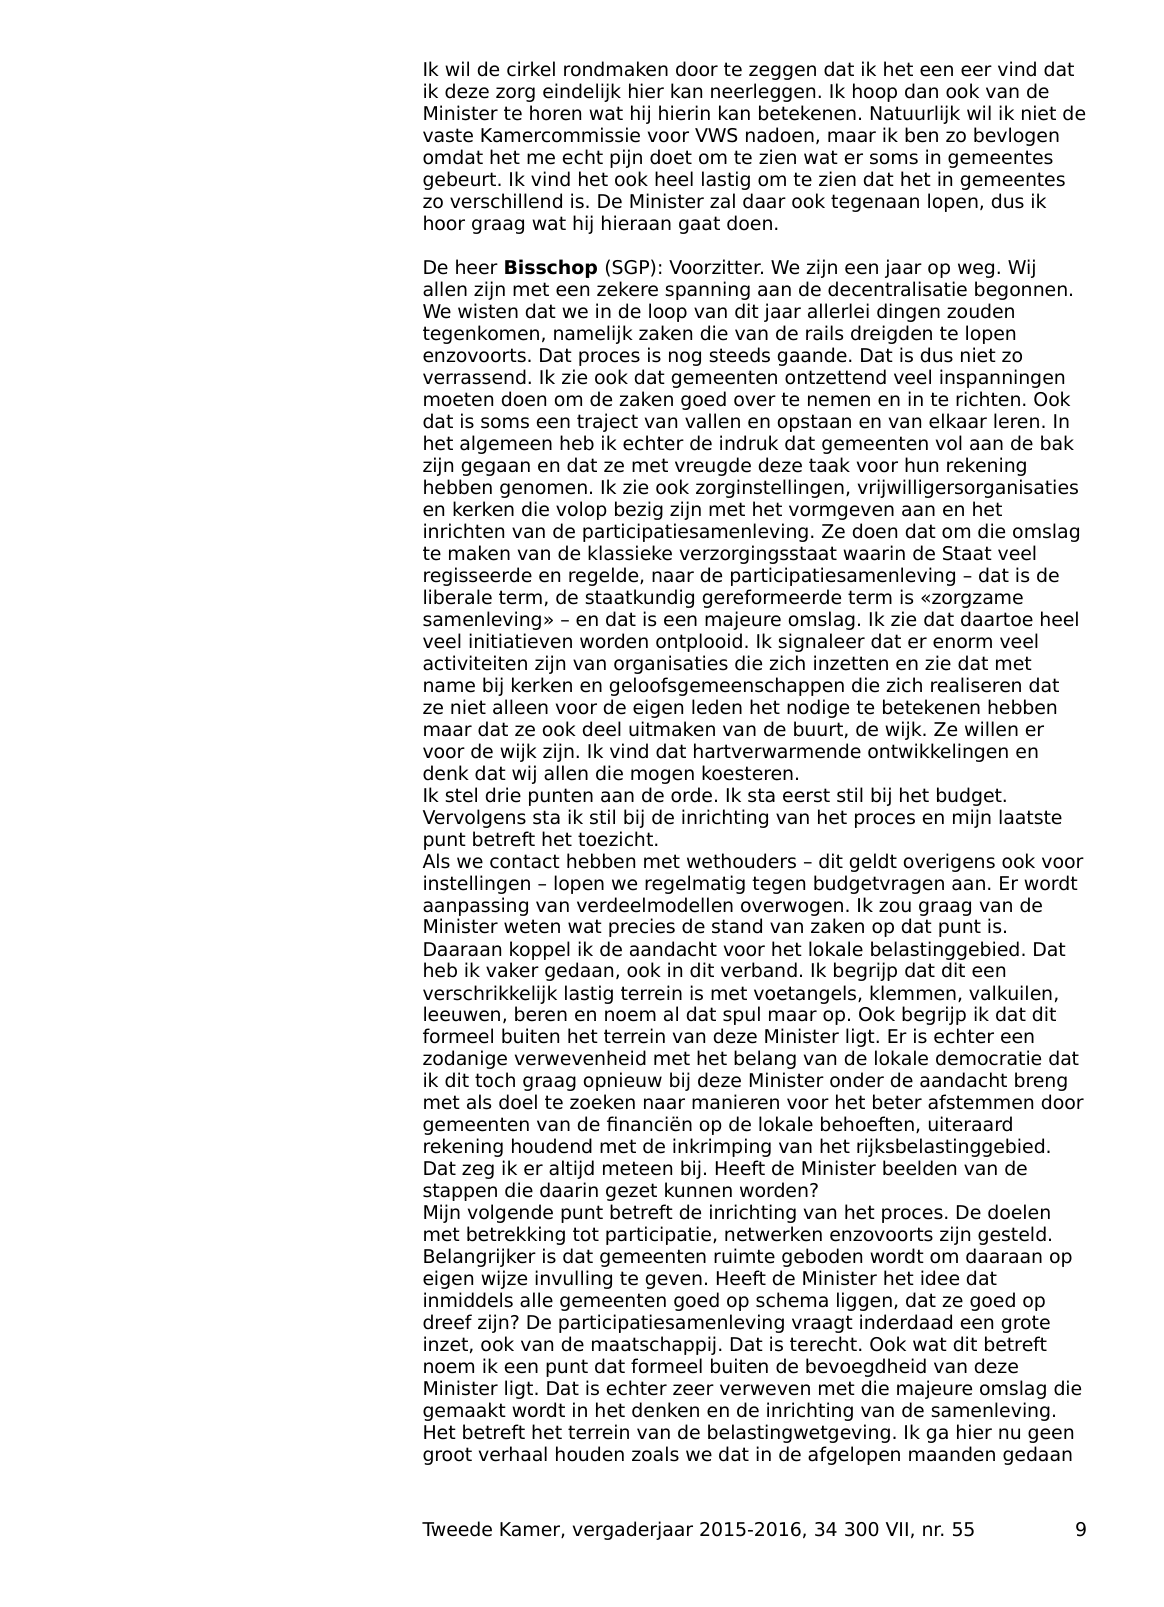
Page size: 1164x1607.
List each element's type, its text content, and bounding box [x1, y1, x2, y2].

text Als we contact hebben met wethouders – dit geldt overigens ook voor instellingen – lopen we regelmatig tegen budgetvragen aan. Er wordt aanpassing van verdeelmodellen overwogen. Ik zou graag van de Minister weten wat precies de stand van zaken op dat punt is. Daaraan koppel ik de aandacht voor het lokale belastinggebied. Dat heb ik vaker gedaan, ook in dit verband. Ik begrijp dat dit een verschrikkelijk lastig terrein is met voetangels, klemmen, valkuilen, leeuwen, beren en noem al dat spul maar op. Ook begrijp ik dat dit formeel buiten het terrein van deze Minister ligt. Er is echter een zodanige verwevenheid met het belang van de lokale democratie dat ik dit toch graag opnieuw bij deze Minister onder de aandacht breng met als doel te zoeken naar manieren voor het beter afstemmen door gemeenten van de financiën op de lokale behoeften, uiteraard rekening houdend met de inkrimping van het rijksbelastinggebied. Dat zeg ik er altijd meteen bij. Heeft de Minister beelden van de stappen die daarin gezet kunnen worden? [422, 851, 1087, 1202]
text Ik stel drie punten aan de orde. Ik sta eerst stil bij het budget. Vervolgens sta ik stil bij de inrichting van het proces en mijn laatste punt betreft het toezicht. [422, 784, 1087, 851]
text Mijn volgende punt betreft de inrichting van het proces. De doelen met betrekking tot participatie, netwerken enzovoorts zijn gesteld. Belangrijker is dat gemeenten ruimte geboden wordt om daaraan op eigen wijze invulling te geven. Heeft de Minister het idee dat inmiddels alle gemeenten goed op schema liggen, dat ze goed op dreef zijn? De participatiesamenleving vraagt inderdaad een grote inzet, ook van de maatschappij. Dat is terecht. Ook wat dit betreft noem ik een punt dat formeel buiten de bevoegdheid van deze Minister ligt. Dat is echter zeer verweven met die majeure omslag die gemaakt wordt in het denken en de inrichting van de samenleving. Het betreft het terrein van de belastingwetgeving. Ik ga hier nu geen groot verhaal houden zoals we dat in de afgelopen maanden gedaan [422, 1202, 1087, 1466]
text De heer Bisschop (SGP): Voorzitter. We zijn een jaar op weg. Wij allen zijn met een zekere spanning aan de decentralisatie begonnen. We wisten dat we in de loop van dit jaar allerlei dingen zouden tegenkomen, namelijk zaken die van de rails dreigden te lopen enzovoorts. Dat proces is nog steeds gaande. Dat is dus niet zo verrassend. Ik zie ook dat gemeenten ontzettend veel inspanningen moeten doen om de zaken goed over te nemen en in te richten. Ook dat is soms een traject van vallen en opstaan en van elkaar leren. In het algemeen heb ik echter de indruk dat gemeenten vol aan de bak zijn gegaan en dat ze met vreugde deze taak voor hun rekening hebben genomen. Ik zie ook zorginstellingen, vrijwilligersorganisaties en kerken die volop bezig zijn met het vormgeven aan en het inrichten van de participatiesamenleving. Ze doen dat om die omslag te maken van de klassieke verzorgingsstaat waarin de Staat veel regisseerde en regelde, naar de participatiesamenleving – dat is de liberale term, de staatkundig gereformeerde term is «zorgzame samenleving» – en dat is een majeure omslag. Ik zie dat daartoe heel veel initiatieven worden ontplooid. Ik signaleer dat er enorm veel activiteiten zijn van organisaties die zich inzetten en zie dat met name bij kerken en geloofsgemeenschappen die zich realiseren dat ze niet alleen voor de eigen leden het nodige te betekenen hebben maar dat ze ook deel uitmaken van de buurt, de wijk. Ze willen er voor de wijk zijn. Ik vind dat hartverwarmende ontwikkelingen en denk dat wij allen die mogen koesteren. [422, 257, 1087, 784]
text Ik wil de cirkel rondmaken door te zeggen dat ik het een eer vind dat ik deze zorg eindelijk hier kan neerleggen. Ik hoop dan ook van de Minister te horen wat hij hierin kan betekenen. Natuurlijk wil ik niet de vaste Kamercommissie voor VWS nadoen, maar ik ben zo bevlogen omdat het me echt pijn doet om te zien wat er soms in gemeentes gebeurt. Ik vind het ook heel lastig om te zien dat het in gemeentes zo verschillend is. De Minister zal daar ook tegenaan lopen, dus ik hoor graag wat hij hieraan gaat doen. [422, 59, 1087, 235]
